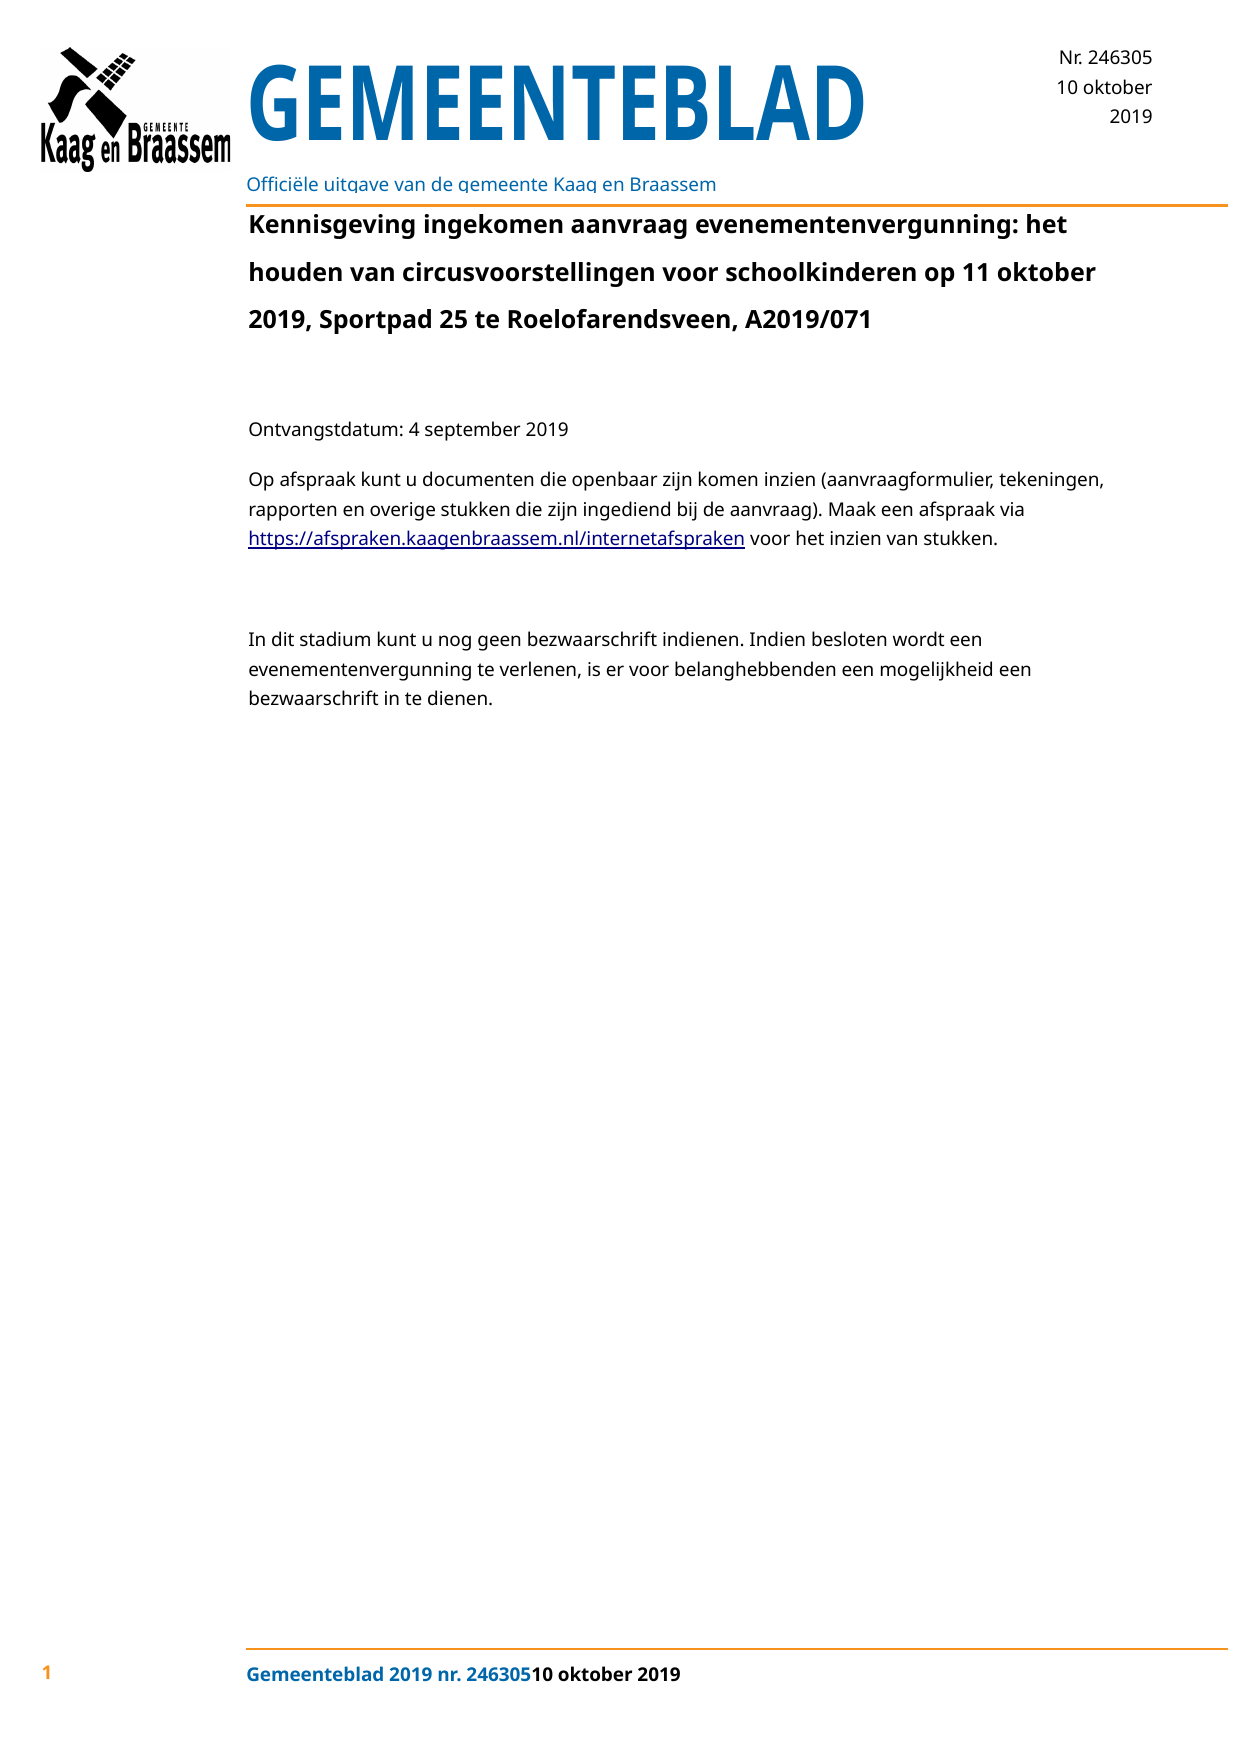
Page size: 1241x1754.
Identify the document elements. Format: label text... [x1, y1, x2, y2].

text Op afspraak kunt u documenten die openbaar zijn komen inzien (aanvraagformulier, tekeningen, rapporten en overige stukken die zijn ingediend bij de aanvraag). Maak een afspraak via https://afspraken.kaagenbraassem.nl/internetafspraken voor het inzien van stukken. [248, 466, 1152, 551]
text In dit stadium kunt u nog geen bezwaarschrift indienen. Indien besloten wordt een evenementenvergunning te verlenen, is er voor belanghebbenden een mogelijkheid een bezwaarschrift in te dienen. [248, 626, 1152, 711]
text Kennisgeving ingekomen aanvraag evenementenvergunning: het houden van circusvoorstellingen voor schoolkinderen op 11 oktober 2019, Sportpad 25 te Roelofarendsveen, A2019/071 [248, 207, 1152, 336]
picture [41, 47, 231, 172]
text Ontvangstdatum: 4 september 2019 [248, 416, 1152, 442]
